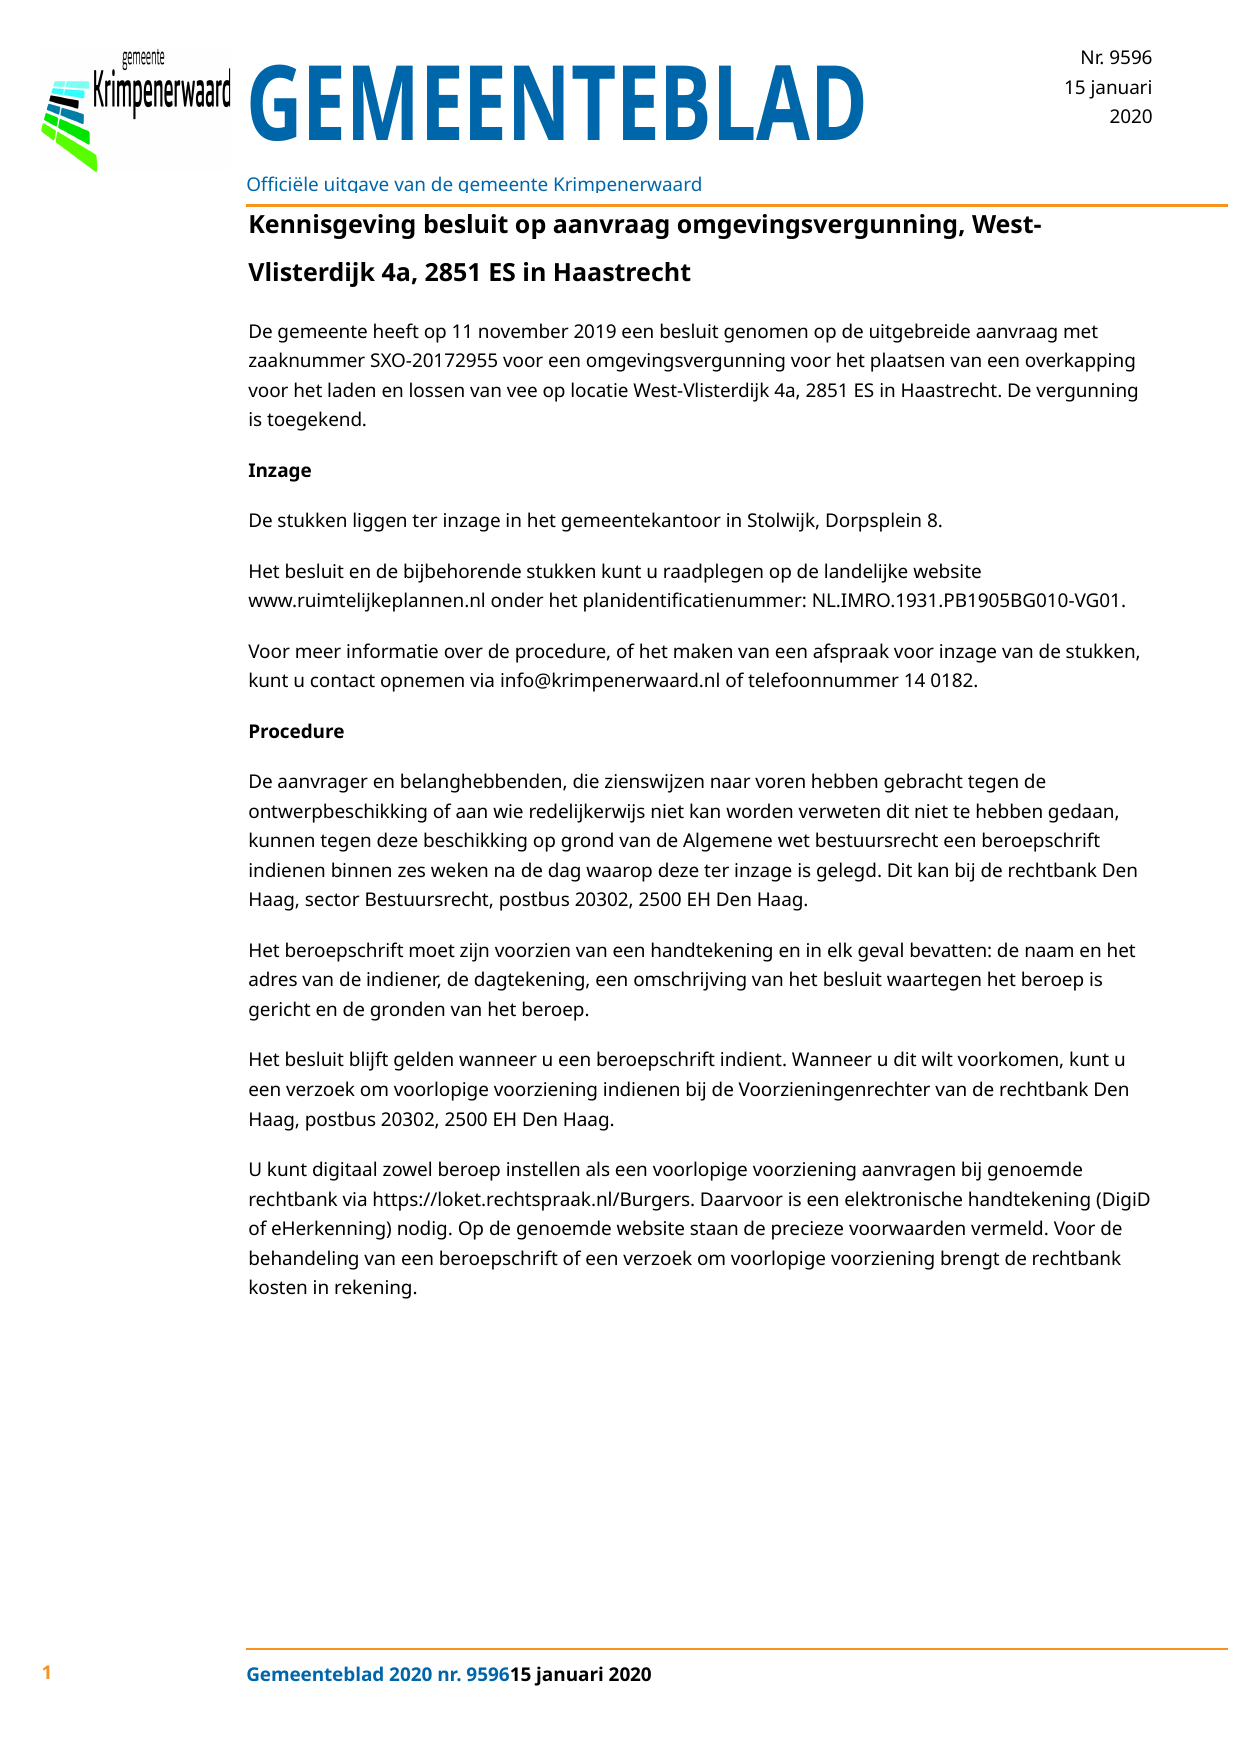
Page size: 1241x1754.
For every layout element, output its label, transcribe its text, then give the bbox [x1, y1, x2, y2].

text Inzage [248, 457, 1152, 483]
text De aanvrager en belanghebbenden, die zienswijzen naar voren hebben gebracht tegen de ontwerpbeschikking of aan wie redelijkerwijs niet kan worden verweten dit niet te hebben gedaan, kunnen tegen deze beschikking op grond van de Algemene wet bestuursrecht een beroepschrift indienen binnen zes weken na de dag waarop deze ter inzage is gelegd. Dit kan bij de rechtbank Den Haag, sector Bestuursrecht, postbus 20302, 2500 EH Den Haag. [248, 768, 1152, 912]
text De gemeente heeft op 11 november 2019 een besluit genomen op de uitgebreide aanvraag met zaaknummer SXO-20172955 voor een omgevingsvergunning voor het plaatsen van een overkapping voor het laden en lossen van vee op locatie West-Vlisterdijk 4a, 2851 ES in Haastrecht. De vergunning is toegekend. [248, 318, 1152, 432]
text Het beroepschrift moet zijn voorzien van een handtekening en in elk geval bevatten: de naam en het adres van de indiener, de dagtekening, een omschrijving van het besluit waartegen het beroep is gericht en de gronden van het beroep. [248, 937, 1152, 1022]
text Procedure [248, 718, 1152, 744]
text De stukken liggen ter inzage in het gemeentekantoor in Stolwijk, Dorpsplein 8. [248, 507, 1152, 533]
text Het besluit en de bijbehorende stukken kunt u raadplegen op de landelijke website www.ruimtelijkeplannen.nl onder het planidentificatienummer: NL.IMRO.1931.PB1905BG010-VG01. [248, 558, 1152, 613]
text Voor meer informatie over de procedure, of het maken van een afspraak voor inzage van de stukken, kunt u contact opnemen via info@krimpenerwaard.nl of telefoonnummer 14 0182. [248, 638, 1152, 693]
text U kunt digitaal zowel beroep instellen als een voorlopige voorziening aanvragen bij genoemde rechtbank via https://loket.rechtspraak.nl/Burgers. Daarvoor is een elektronische handtekening (DigiD of eHerkenning) nodig. Op de genoemde website staan de precieze voorwaarden vermeld. Voor de behandeling van een beroepschrift of een verzoek om voorlopige voorziening brengt de rechtbank kosten in rekening. [248, 1156, 1152, 1300]
text Kennisgeving besluit op aanvraag omgevingsvergunning, West-Vlisterdijk 4a, 2851 ES in Haastrecht [248, 207, 1152, 288]
text Het besluit blijft gelden wanneer u een beroepschrift indient. Wanneer u dit wilt voorkomen, kunt u een verzoek om voorlopige voorziening indienen bij de Voorzieningenrechter van de rechtbank Den Haag, postbus 20302, 2500 EH Den Haag. [248, 1047, 1152, 1132]
picture [41, 47, 231, 172]
